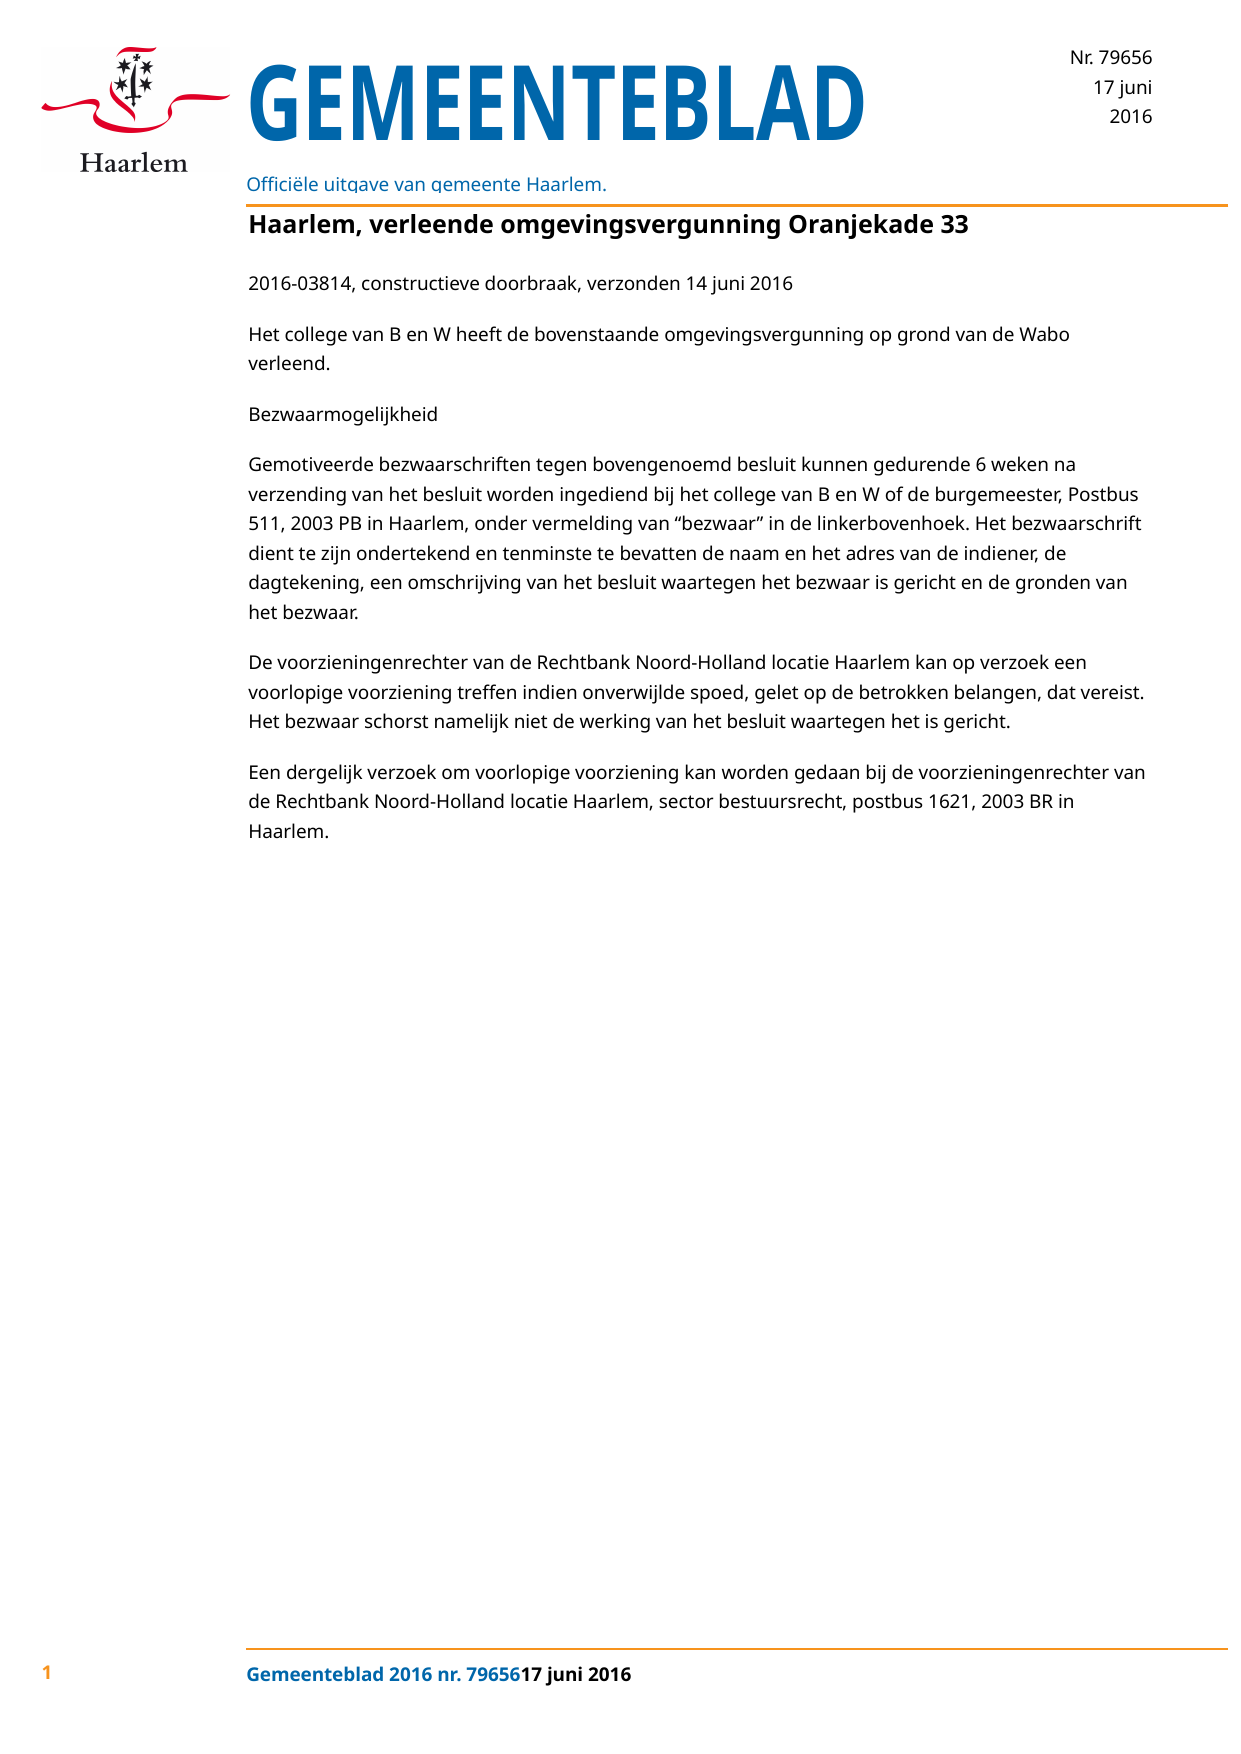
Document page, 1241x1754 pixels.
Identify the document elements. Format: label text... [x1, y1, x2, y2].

text Een dergelijk verzoek om voorlopige voorziening kan worden gedaan bij de voorzieningenrechter van de Rechtbank Noord-Holland locatie Haarlem, sector bestuursrecht, postbus 1621, 2003 BR in Haarlem. [248, 759, 1152, 844]
text Het college van B en W heeft de bovenstaande omgevingsvergunning op grond van de Wabo verleend. [248, 321, 1152, 376]
picture [41, 47, 231, 172]
text Gemotiveerde bezwaarschriften tegen bovengenoemd besluit kunnen gedurende 6 weken na verzending van het besluit worden ingediend bij het college van B en W of de burgemeester, Postbus 511, 2003 PB in Haarlem, onder vermelding van “bezwaar” in de linkerbovenhoek. Het bezwaarschrift dient te zijn ondertekend en tenminste te bevatten de naam en het adres van de indiener, de dagtekening, een omschrijving van het besluit waartegen het bezwaar is gericht en de gronden van het bezwaar. [248, 451, 1152, 625]
text Haarlem, verleende omgevingsvergunning Oranjekade 33 [248, 207, 1152, 241]
text De voorzieningenrechter van de Rechtbank Noord-Holland locatie Haarlem kan op verzoek een voorlopige voorziening treffen indien onverwijlde spoed, gelet op de betrokken belangen, dat vereist. Het bezwaar schorst namelijk niet de werking van het besluit waartegen het is gericht. [248, 649, 1152, 734]
text 2016-03814, constructieve doorbraak, verzonden 14 juni 2016 [248, 270, 1152, 296]
text Bezwaarmogelijkheid [248, 401, 1152, 426]
